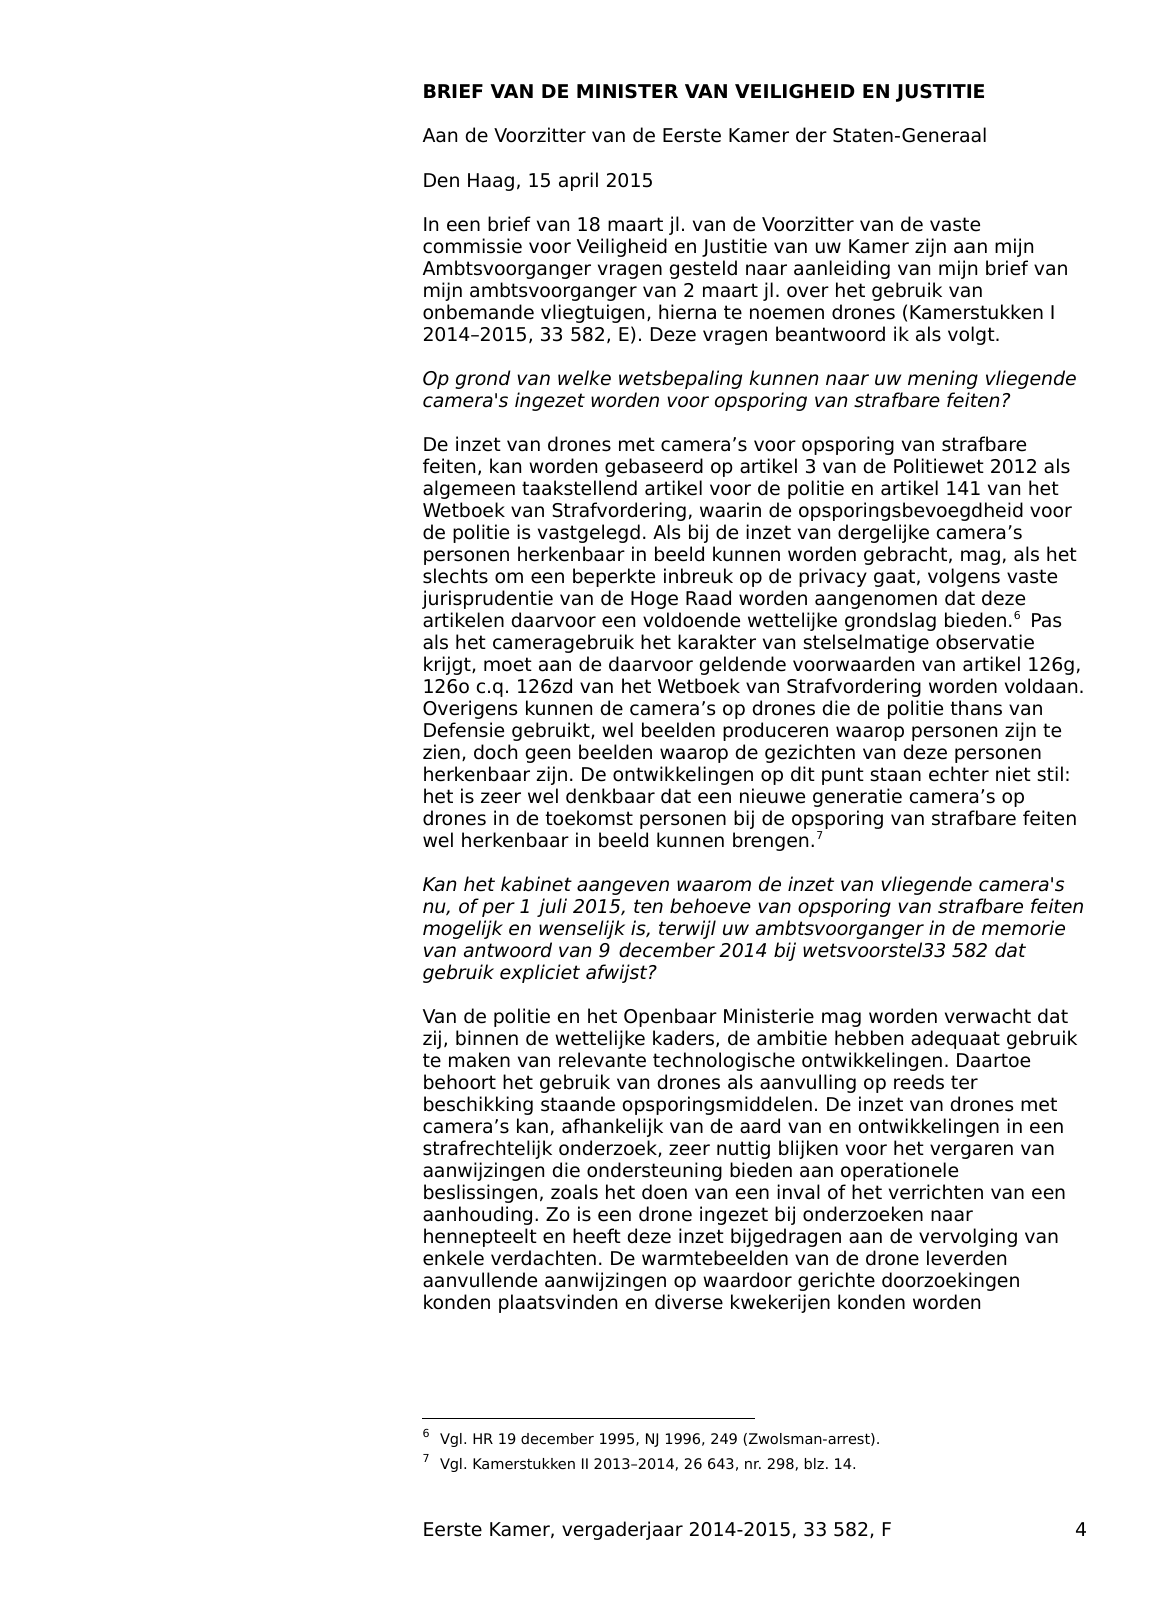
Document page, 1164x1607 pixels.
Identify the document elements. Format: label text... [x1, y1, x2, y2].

text In een brief van 18 maart jl. van de Voorzitter van de vaste commissie voor Veiligheid en Justitie van uw Kamer zijn aan mijn Ambtsvoorganger vragen gesteld naar aanleiding van mijn brief van mijn ambtsvoorganger van 2 maart jl. over het gebruik van onbemande vliegtuigen, hierna te noemen drones (Kamerstukken I 2014–2015, 33 582, E). Deze vragen beantwoord ik als volgt. [422, 214, 1087, 346]
text Vgl. HR 19 december 1995, NJ 1996, 249 (Zwolsman-arrest). [422, 1427, 1087, 1449]
text Aan de Voorzitter van de Eerste Kamer der Staten-Generaal [422, 125, 1087, 147]
text Op grond van welke wetsbepaling kunnen naar uw mening vliegende camera's ingezet worden voor opsporing van strafbare feiten? [422, 368, 1087, 412]
text Vgl. Kamerstukken II 2013–2014, 26 643, nr. 298, blz. 14. [422, 1452, 1087, 1474]
text Van de politie en het Openbaar Ministerie mag worden verwacht dat zij, binnen de wettelijke kaders, de ambitie hebben adequaat gebruik te maken van relevante technologische ontwikkelingen. Daartoe behoort het gebruik van drones als aanvulling op reeds ter beschikking staande opsporingsmiddelen. De inzet van drones met camera’s kan, afhankelijk van de aard van en ontwikkelingen in een strafrechtelijk onderzoek, zeer nuttig blijken voor het vergaren van aanwijzingen die ondersteuning bieden aan operationele beslissingen, zoals het doen van een inval of het verrichten van een aanhouding. Zo is een drone ingezet bij onderzoeken naar hennepteelt en heeft deze inzet bijgedragen aan de vervolging van enkele verdachten. De warmtebeelden van de drone leverden aanvullende aanwijzingen op waardoor gerichte doorzoekingen konden plaatsvinden en diverse kwekerijen konden worden [422, 1006, 1087, 1313]
subtitle BRIEF VAN DE MINISTER VAN VEILIGHEID EN JUSTITIE [422, 81, 1087, 103]
text Kan het kabinet aangeven waarom de inzet van vliegende camera's nu, of per 1 juli 2015, ten behoeve van opsporing van strafbare feiten mogelijk en wenselijk is, terwijl uw ambtsvoorganger in de memorie van antwoord van 9 december 2014 bij wetsvoorstel33 582 dat gebruik expliciet afwijst? [422, 874, 1087, 984]
text Den Haag, 15 april 2015 [422, 169, 1087, 192]
text De inzet van drones met camera’s voor opsporing van strafbare feiten, kan worden gebaseerd op artikel 3 van de Politiewet 2012 als algemeen taakstellend artikel voor de politie en artikel 141 van het Wetboek van Strafvordering, waarin de opsporingsbevoegdheid voor de politie is vastgelegd. Als bij de inzet van dergelijke camera’s personen herkenbaar in beeld kunnen worden gebracht, mag, als het slechts om een beperkte inbreuk op de privacy gaat, volgens vaste jurisprudentie van de Hoge Raad worden aangenomen dat deze artikelen daarvoor een voldoende wettelijke grondslag bieden. Pas als het cameragebruik het karakter van stelselmatige observatie krijgt, moet aan de daarvoor geldende voorwaarden van artikel 126g, 126o c.q. 126zd van het Wetboek van Strafvordering worden voldaan. Overigens kunnen de camera’s op drones die de politie thans van Defensie gebruikt, wel beelden produceren waarop personen zijn te zien, doch geen beelden waarop de gezichten van deze personen herkenbaar zijn. De ontwikkelingen op dit punt staan echter niet stil: het is zeer wel denkbaar dat een nieuwe generatie camera’s op drones in de toekomst personen bij de opsporing van strafbare feiten wel herkenbaar in beeld kunnen brengen. [422, 434, 1087, 852]
